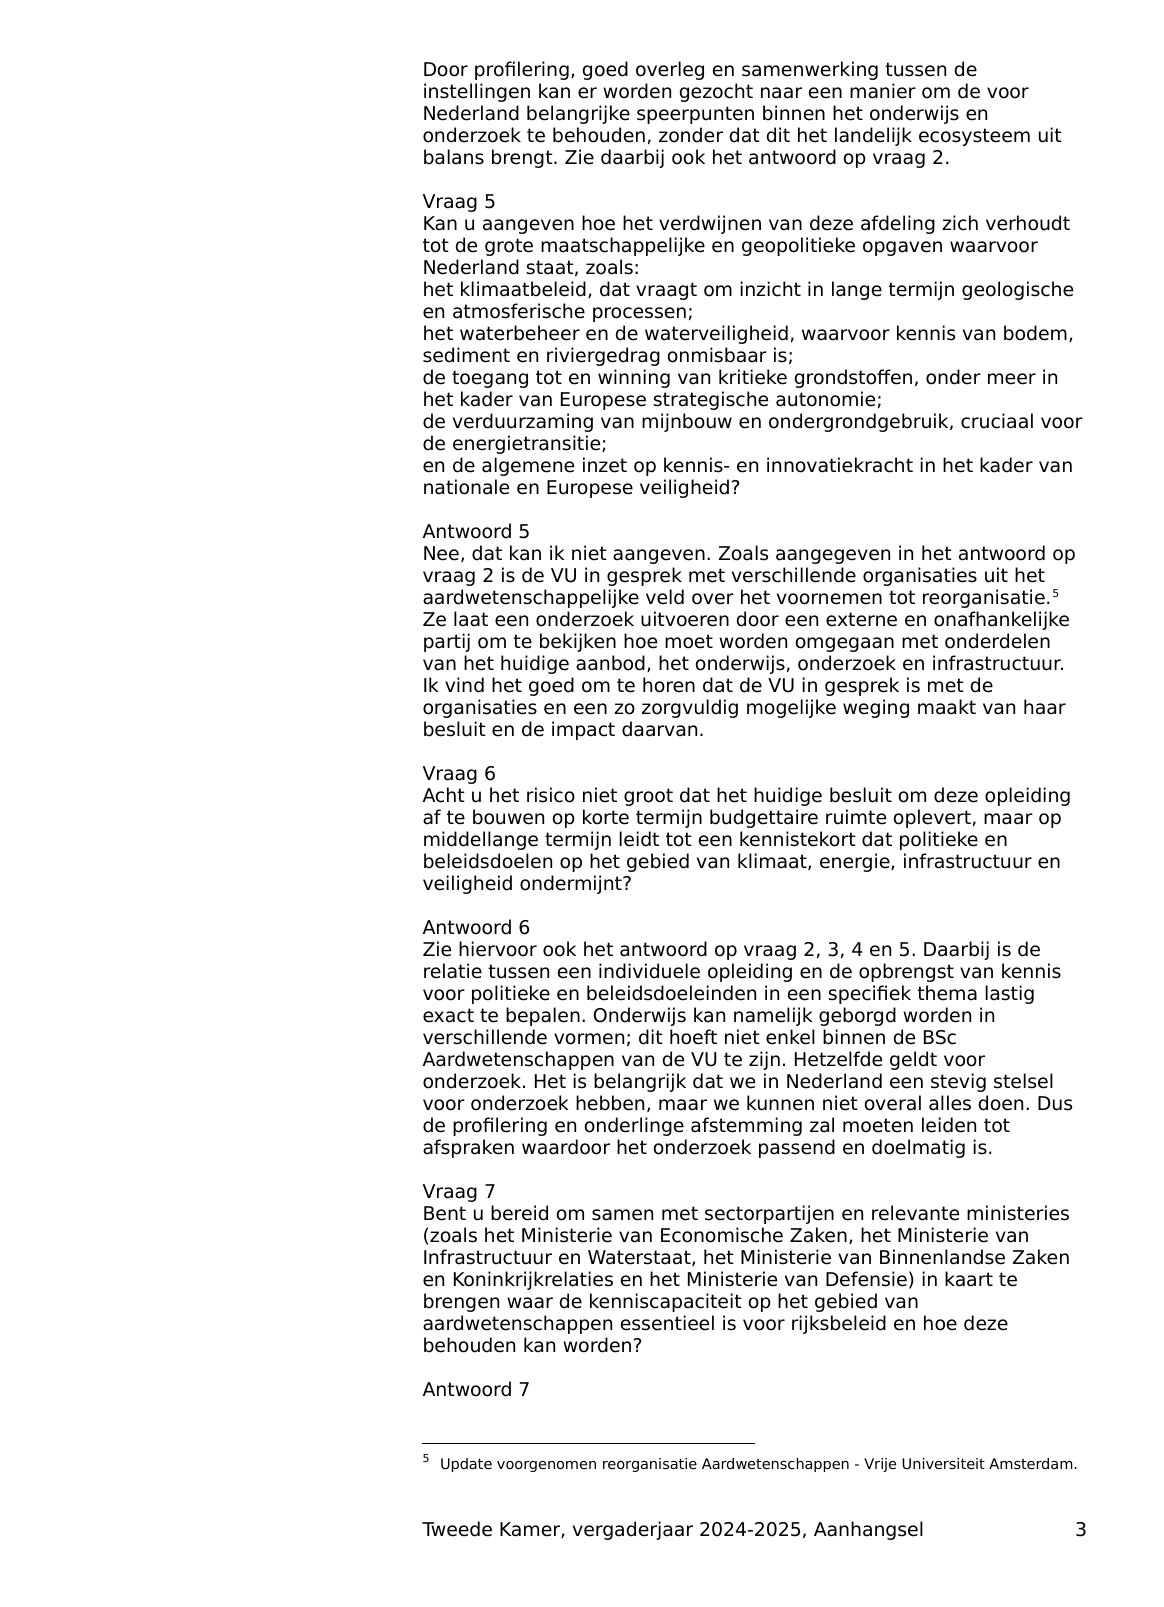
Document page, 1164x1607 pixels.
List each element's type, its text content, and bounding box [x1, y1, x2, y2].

text Vraag 5 [422, 191, 1087, 213]
text Zie hiervoor ook het antwoord op vraag 2, 3, 4 en 5. Daarbij is de relatie tussen een individuele opleiding en de opbrengst van kennis voor politieke en beleidsdoeleinden in een specifiek thema lastig exact te bepalen. Onderwijs kan namelijk geborgd worden in verschillende vormen; dit hoeft niet enkel binnen de BSc Aardwetenschappen van de VU te zijn. Hetzelfde geldt voor onderzoek. Het is belangrijk dat we in Nederland een stevig stelsel voor onderzoek hebben, maar we kunnen niet overal alles doen. Dus de profilering en onderlinge afstemming zal moeten leiden tot afspraken waardoor het onderzoek passend en doelmatig is. [422, 939, 1087, 1159]
text de verduurzaming van mijnbouw en ondergrondgebruik, cruciaal voor de energietransitie; [422, 411, 1087, 455]
text Update voorgenomen reorganisatie Aardwetenschappen - Vrije Universiteit Amsterdam. [422, 1452, 1087, 1474]
text Vraag 7 [422, 1181, 1087, 1203]
text Kan u aangeven hoe het verdwijnen van deze afdeling zich verhoudt tot de grote maatschappelijke en geopolitieke opgaven waarvoor Nederland staat, zoals: [422, 213, 1087, 279]
text Bent u bereid om samen met sectorpartijen en relevante ministeries (zoals het Ministerie van Economische Zaken, het Ministerie van Infrastructuur en Waterstaat, het Ministerie van Binnenlandse Zaken en Koninkrijkrelaties en het Ministerie van Defensie) in kaart te brengen waar de kenniscapaciteit op het gebied van aardwetenschappen essentieel is voor rijksbeleid en hoe deze behouden kan worden? [422, 1203, 1087, 1357]
text Antwoord 6 [422, 917, 1087, 939]
text Acht u het risico niet groot dat het huidige besluit om deze opleiding af te bouwen op korte termijn budgettaire ruimte oplevert, maar op middellange termijn leidt tot een kennistekort dat politieke en beleidsdoelen op het gebied van klimaat, energie, infrastructuur en veiligheid ondermijnt? [422, 785, 1087, 895]
text het klimaatbeleid, dat vraagt om inzicht in lange termijn geologische en atmosferische processen; [422, 279, 1087, 323]
text het waterbeheer en de waterveiligheid, waarvoor kennis van bodem, sediment en riviergedrag onmisbaar is; [422, 323, 1087, 367]
text Door profilering, goed overleg en samenwerking tussen de instellingen kan er worden gezocht naar een manier om de voor Nederland belangrijke speerpunten binnen het onderwijs en onderzoek te behouden, zonder dat dit het landelijk ecosysteem uit balans brengt. Zie daarbij ook het antwoord op vraag 2. [422, 59, 1087, 169]
text Nee, dat kan ik niet aangeven. Zoals aangegeven in het antwoord op vraag 2 is de VU in gesprek met verschillende organisaties uit het aardwetenschappelijke veld over het voornemen tot reorganisatie. Ze laat een onderzoek uitvoeren door een externe en onafhankelijke partij om te bekijken hoe moet worden omgegaan met onderdelen van het huidige aanbod, het onderwijs, onderzoek en infrastructuur. Ik vind het goed om te horen dat de VU in gesprek is met de organisaties en een zo zorgvuldig mogelijke weging maakt van haar besluit en de impact daarvan. [422, 543, 1087, 741]
text de toegang tot en winning van kritieke grondstoffen, onder meer in het kader van Europese strategische autonomie; [422, 367, 1087, 411]
text Antwoord 7 [422, 1379, 1087, 1401]
text en de algemene inzet op kennis- en innovatiekracht in het kader van nationale en Europese veiligheid? [422, 455, 1087, 499]
text Antwoord 5 [422, 521, 1087, 543]
text Vraag 6 [422, 763, 1087, 785]
